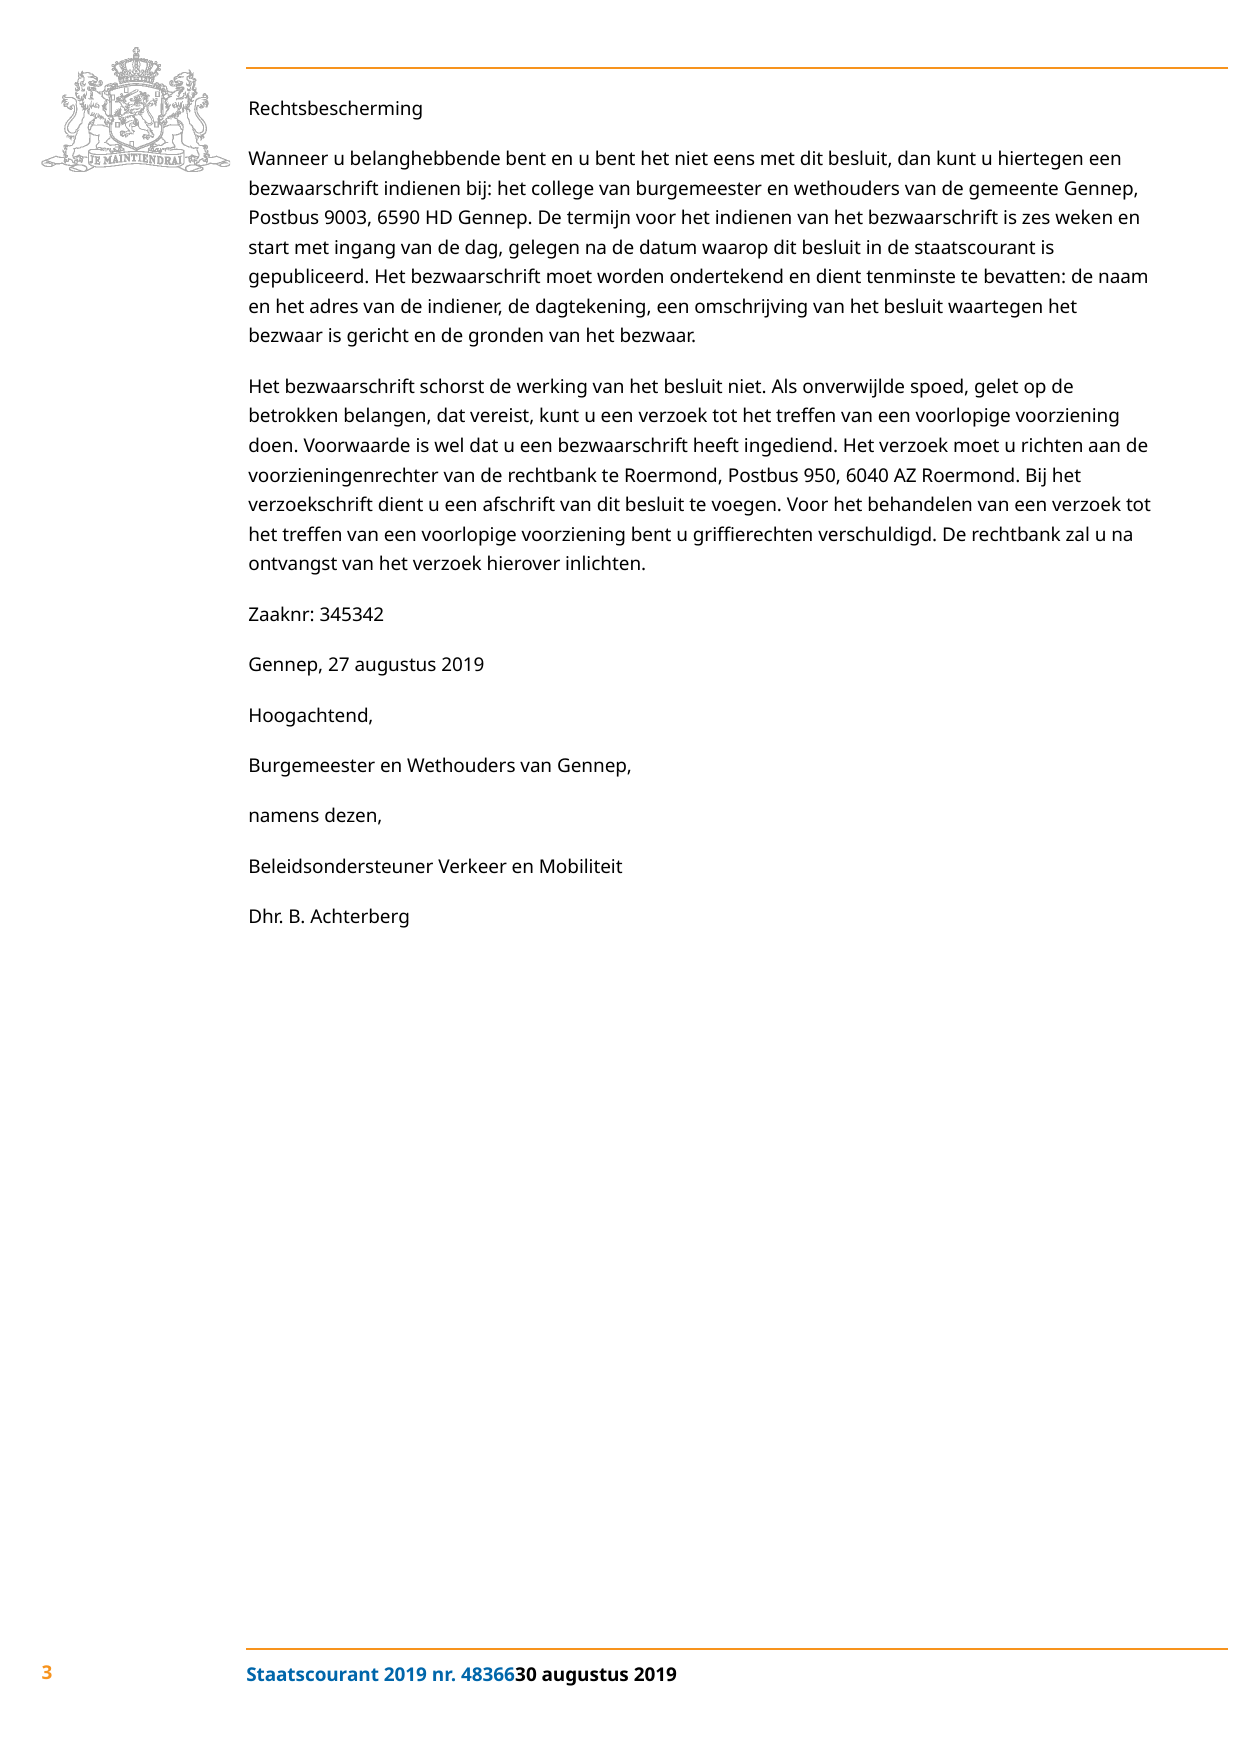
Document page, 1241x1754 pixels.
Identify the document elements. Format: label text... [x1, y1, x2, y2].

text Wanneer u belanghebbende bent en u bent het niet eens met dit besluit, dan kunt u hiertegen een bezwaarschrift indienen bij: het college van burgemeester en wethouders van de gemeente Gennep, Postbus 9003, 6590 HD Gennep. De termijn voor het indienen van het bezwaarschrift is zes weken en start met ingang van de dag, gelegen na de datum waarop dit besluit in de staatscourant is gepubliceerd. Het bezwaarschrift moet worden ondertekend en dient tenminste te bevatten: de naam en het adres van de indiener, de dagtekening, een omschrijving van het besluit waartegen het bezwaar is gericht en de gronden van het bezwaar. [248, 145, 1152, 348]
picture [41, 47, 231, 172]
text Dhr. B. Achterberg [248, 903, 1152, 929]
text Zaaknr: 345342 [248, 601, 1152, 627]
text Hoogachtend, [248, 702, 1152, 728]
text Beleidsondersteuner Verkeer en Mobiliteit [248, 853, 1152, 879]
text Burgemeester en Wethouders van Gennep, [248, 752, 1152, 778]
text Rechtsbescherming [248, 95, 1152, 121]
text Het bezwaarschrift schorst de werking van het besluit niet. Als onverwijlde spoed, gelet op de betrokken belangen, dat vereist, kunt u een verzoek tot het treffen van een voorlopige voorziening doen. Voorwaarde is wel dat u een bezwaarschrift heeft ingediend. Het verzoek moet u richten aan de voorzieningenrechter van de rechtbank te Roermond, Postbus 950, 6040 AZ Roermond. Bij het verzoekschrift dient u een afschrift van dit besluit te voegen. Voor het behandelen van een verzoek tot het treffen van een voorlopige voorziening bent u griffierechten verschuldigd. De rechtbank zal u na ontvangst van het verzoek hierover inlichten. [248, 373, 1152, 576]
text namens dezen, [248, 803, 1152, 828]
text Gennep, 27 augustus 2019 [248, 651, 1152, 677]
